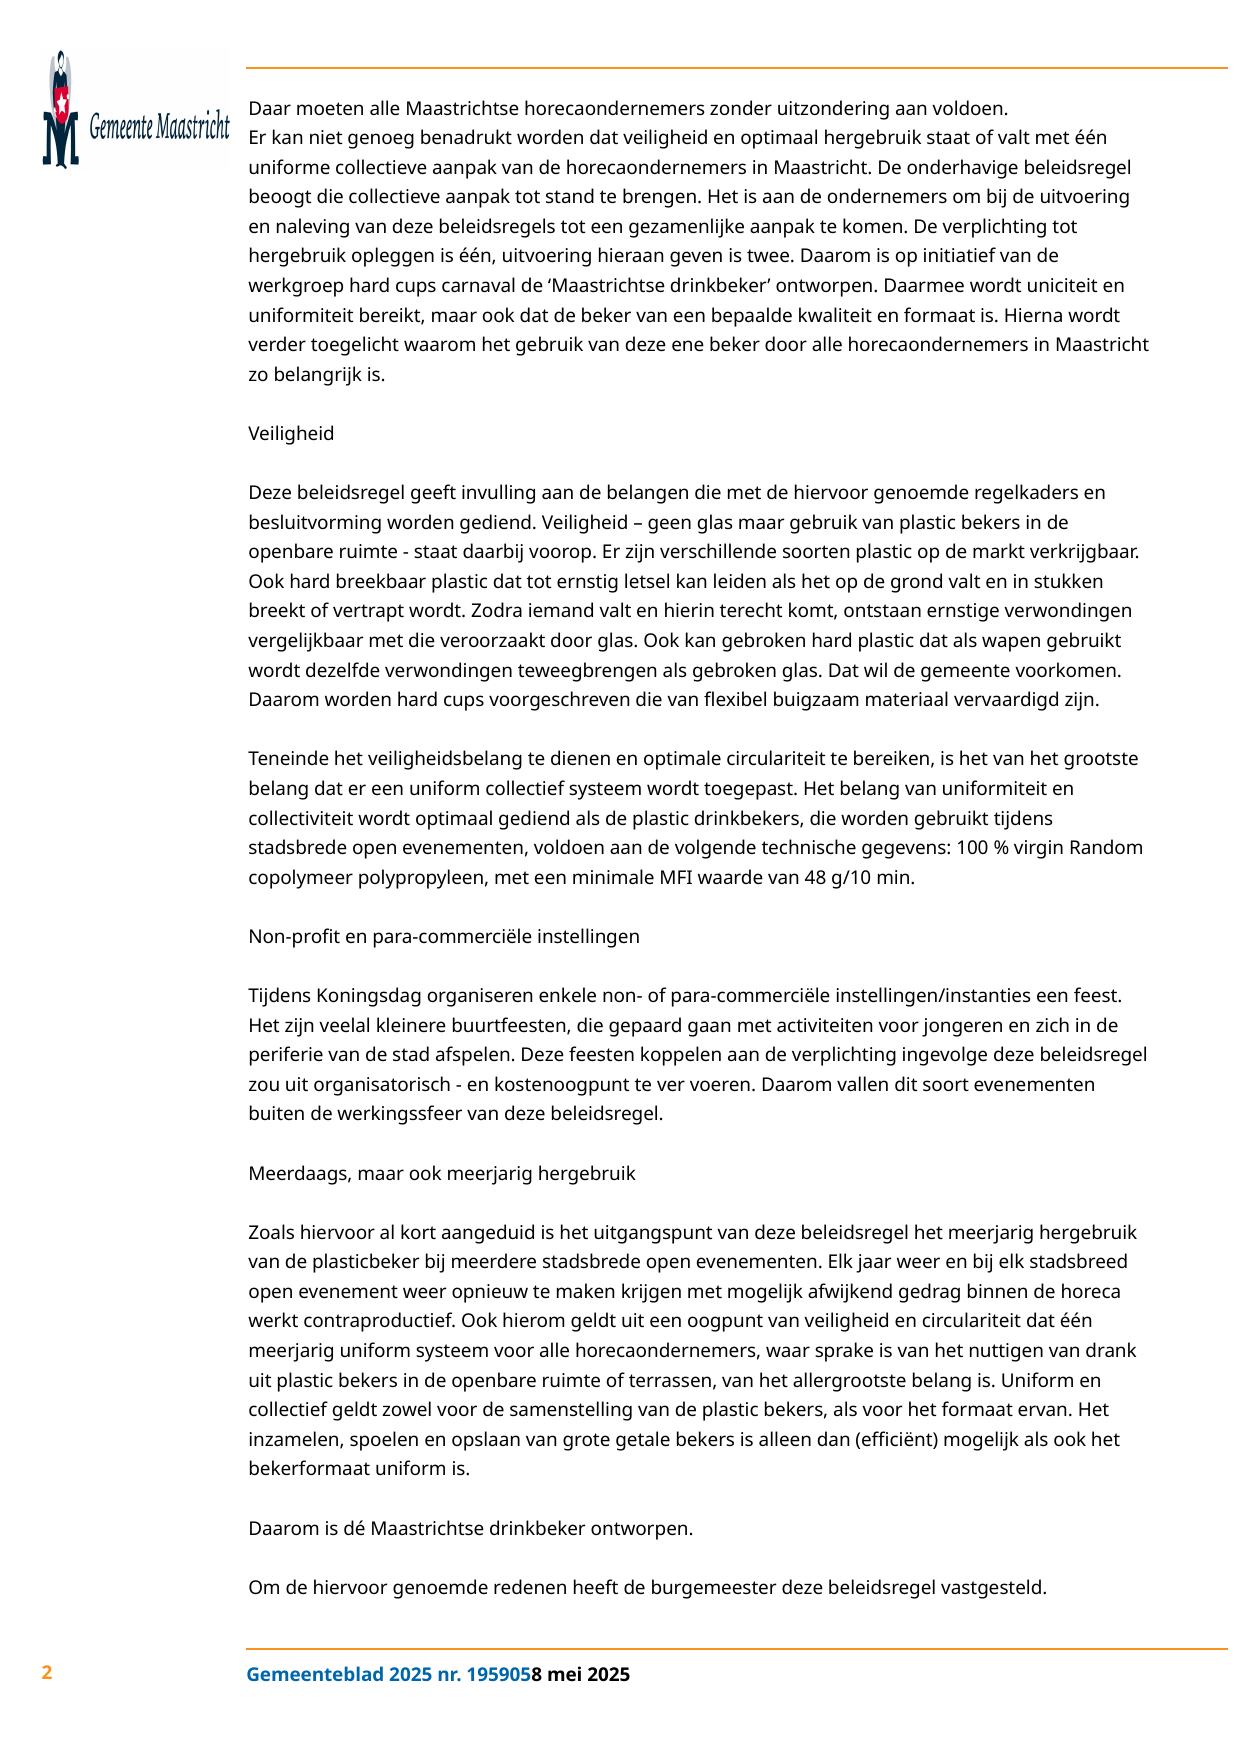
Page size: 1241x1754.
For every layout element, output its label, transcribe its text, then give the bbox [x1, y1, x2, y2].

text Veiligheid [248, 420, 1152, 446]
text Zoals hiervoor al kort aangeduid is het uitgangspunt van deze beleidsregel het meerjarig hergebruik van de plasticbeker bij meerdere stadsbrede open evenementen. Elk jaar weer en bij elk stadsbreed open evenement weer opnieuw te maken krijgen met mogelijk afwijkend gedrag binnen de horeca werkt contraproductief. Ook hierom geldt uit een oogpunt van veiligheid en circulariteit dat één meerjarig uniform systeem voor alle horecaondernemers, waar sprake is van het nuttigen van drank uit plastic bekers in de openbare ruimte of terrassen, van het allergrootste belang is. Uniform en collectief geldt zowel voor de samenstelling van de plastic bekers, als voor het formaat ervan. Het inzamelen, spoelen en opslaan van grote getale bekers is alleen dan (efficiënt) mogelijk als ook het bekerformaat uniform is. [248, 1219, 1152, 1481]
text Tijdens Koningsdag organiseren enkele non- of para-commerciële instellingen/instanties een feest. Het zijn veelal kleinere buurtfeesten, die gepaard gaan met activiteiten voor jongeren en zich in de periferie van de stad afspelen. Deze feesten koppelen aan de verplichting ingevolge deze beleidsregel zou uit organisatorisch - en kostenoogpunt te ver voeren. Daarom vallen dit soort evenementen buiten de werkingssfeer van deze beleidsregel. [248, 982, 1152, 1126]
picture [41, 47, 231, 172]
text Daar moeten alle Maastrichtse horecaondernemers zonder uitzondering aan voldoen. [248, 95, 1152, 121]
text Non-profit en para-commerciële instellingen [248, 923, 1152, 949]
text Deze beleidsregel geeft invulling aan de belangen die met de hiervoor genoemde regelkaders en besluitvorming worden gediend. Veiligheid – geen glas maar gebruik van plastic bekers in de openbare ruimte - staat daarbij voorop. Er zijn verschillende soorten plastic op de markt verkrijgbaar. Ook hard breekbaar plastic dat tot ernstig letsel kan leiden als het op de grond valt en in stukken breekt of vertrapt wordt. Zodra iemand valt en hierin terecht komt, ontstaan ernstige verwondingen vergelijkbaar met die veroorzaakt door glas. Ook kan gebroken hard plastic dat als wapen gebruikt wordt dezelfde verwondingen teweegbrengen als gebroken glas. Dat wil de gemeente voorkomen. Daarom worden hard cups voorgeschreven die van flexibel buigzaam materiaal vervaardigd zijn. [248, 479, 1152, 712]
text Er kan niet genoeg benadrukt worden dat veiligheid en optimaal hergebruik staat of valt met één uniforme collectieve aanpak van de horecaondernemers in Maastricht. De onderhavige beleidsregel beoogt die collectieve aanpak tot stand te brengen. Het is aan de ondernemers om bij de uitvoering en naleving van deze beleidsregels tot een gezamenlijke aanpak te komen. De verplichting tot hergebruik opleggen is één, uitvoering hieraan geven is twee. Daarom is op initiatief van de werkgroep hard cups carnaval de ‘Maastrichtse drinkbeker’ ontworpen. Daarmee wordt uniciteit en uniformiteit bereikt, maar ook dat de beker van een bepaalde kwaliteit en formaat is. Hierna wordt verder toegelicht waarom het gebruik van deze ene beker door alle horecaondernemers in Maastricht zo belangrijk is. [248, 124, 1152, 387]
text Daarom is dé Maastrichtse drinkbeker ontworpen. [248, 1515, 1152, 1541]
text Meerdaags, maar ook meerjarig hergebruik [248, 1160, 1152, 1186]
text Teneinde het veiligheidsbelang te dienen en optimale circulariteit te bereiken, is het van het grootste belang dat er een uniform collectief systeem wordt toegepast. Het belang van uniformiteit en collectiviteit wordt optimaal gediend als de plastic drinkbekers, die worden gebruikt tijdens stadsbrede open evenementen, voldoen aan de volgende technische gegevens: 100 % virgin Random copolymeer polypropyleen, met een minimale MFI waarde van 48 g/10 min. [248, 746, 1152, 890]
text Om de hiervoor genoemde redenen heeft de burgemeester deze beleidsregel vastgesteld. [248, 1574, 1152, 1600]
